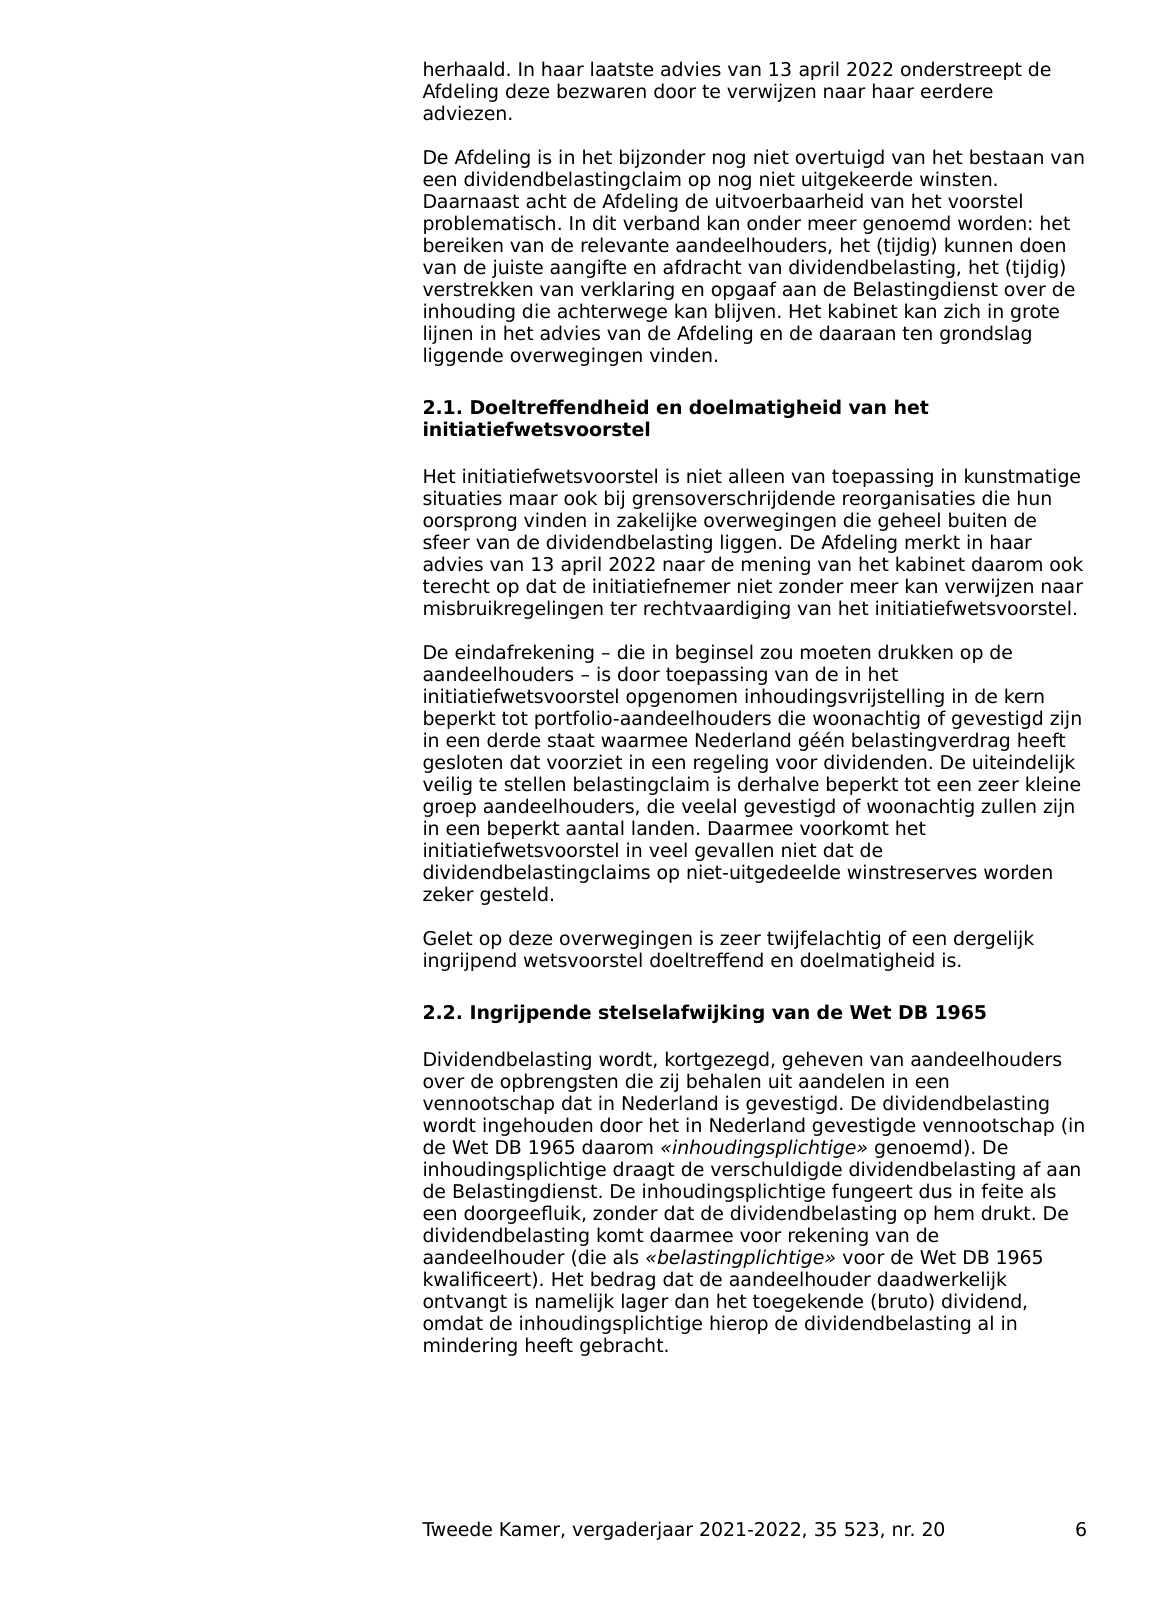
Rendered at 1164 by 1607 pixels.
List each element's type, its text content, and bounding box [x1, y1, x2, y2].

text herhaald. In haar laatste advies van 13 april 2022 onderstreept de Afdeling deze bezwaren door te verwijzen naar haar eerdere adviezen. [422, 59, 1087, 125]
subtitle 2.1. Doeltreffendheid en doelmatigheid van het initiatiefwetsvoorstel [422, 397, 1087, 441]
text Dividendbelasting wordt, kortgezegd, geheven van aandeelhouders over de opbrengsten die zij behalen uit aandelen in een vennootschap dat in Nederland is gevestigd. De dividendbelasting wordt ingehouden door het in Nederland gevestigde vennootschap (in de Wet DB 1965 daarom «inhoudingsplichtige» genoemd). De inhoudingsplichtige draagt de verschuldigde dividendbelasting af aan de Belastingdienst. De inhoudingsplichtige fungeert dus in feite als een doorgeefluik, zonder dat de dividendbelasting op hem drukt. De dividendbelasting komt daarmee voor rekening van de aandeelhouder (die als «belastingplichtige» voor de Wet DB 1965 kwalificeert). Het bedrag dat de aandeelhouder daadwerkelijk ontvangt is namelijk lager dan het toegekende (bruto) dividend, omdat de inhoudingsplichtige hierop de dividendbelasting al in mindering heeft gebracht. [422, 1049, 1087, 1357]
text De Afdeling is in het bijzonder nog niet overtuigd van het bestaan van een dividendbelastingclaim op nog niet uitgekeerde winsten. Daarnaast acht de Afdeling de uitvoerbaarheid van het voorstel problematisch. In dit verband kan onder meer genoemd worden: het bereiken van de relevante aandeelhouders, het (tijdig) kunnen doen van de juiste aangifte en afdracht van dividendbelasting, het (tijdig) verstrekken van verklaring en opgaaf aan de Belastingdienst over de inhouding die achterwege kan blijven. Het kabinet kan zich in grote lijnen in het advies van de Afdeling en de daaraan ten grondslag liggende overwegingen vinden. [422, 147, 1087, 367]
text Gelet op deze overwegingen is zeer twijfelachtig of een dergelijk ingrijpend wetsvoorstel doeltreffend en doelmatigheid is. [422, 928, 1087, 972]
text De eindafrekening – die in beginsel zou moeten drukken op de aandeelhouders – is door toepassing van de in het initiatiefwetsvoorstel opgenomen inhoudingsvrijstelling in de kern beperkt tot portfolio-aandeelhouders die woonachtig of gevestigd zijn in een derde staat waarmee Nederland géén belastingverdrag heeft gesloten dat voorziet in een regeling voor dividenden. De uiteindelijk veilig te stellen belastingclaim is derhalve beperkt tot een zeer kleine groep aandeelhouders, die veelal gevestigd of woonachtig zullen zijn in een beperkt aantal landen. Daarmee voorkomt het initiatiefwetsvoorstel in veel gevallen niet dat de dividendbelastingclaims op niet-uitgedeelde winstreserves worden zeker gesteld. [422, 642, 1087, 906]
subtitle 2.2. Ingrijpende stelselafwijking van de Wet DB 1965 [422, 1002, 1087, 1024]
text Het initiatiefwetsvoorstel is niet alleen van toepassing in kunstmatige situaties maar ook bij grensoverschrijdende reorganisaties die hun oorsprong vinden in zakelijke overwegingen die geheel buiten de sfeer van de dividendbelasting liggen. De Afdeling merkt in haar advies van 13 april 2022 naar de mening van het kabinet daarom ook terecht op dat de initiatiefnemer niet zonder meer kan verwijzen naar misbruikregelingen ter rechtvaardiging van het initiatiefwetsvoorstel. [422, 466, 1087, 620]
